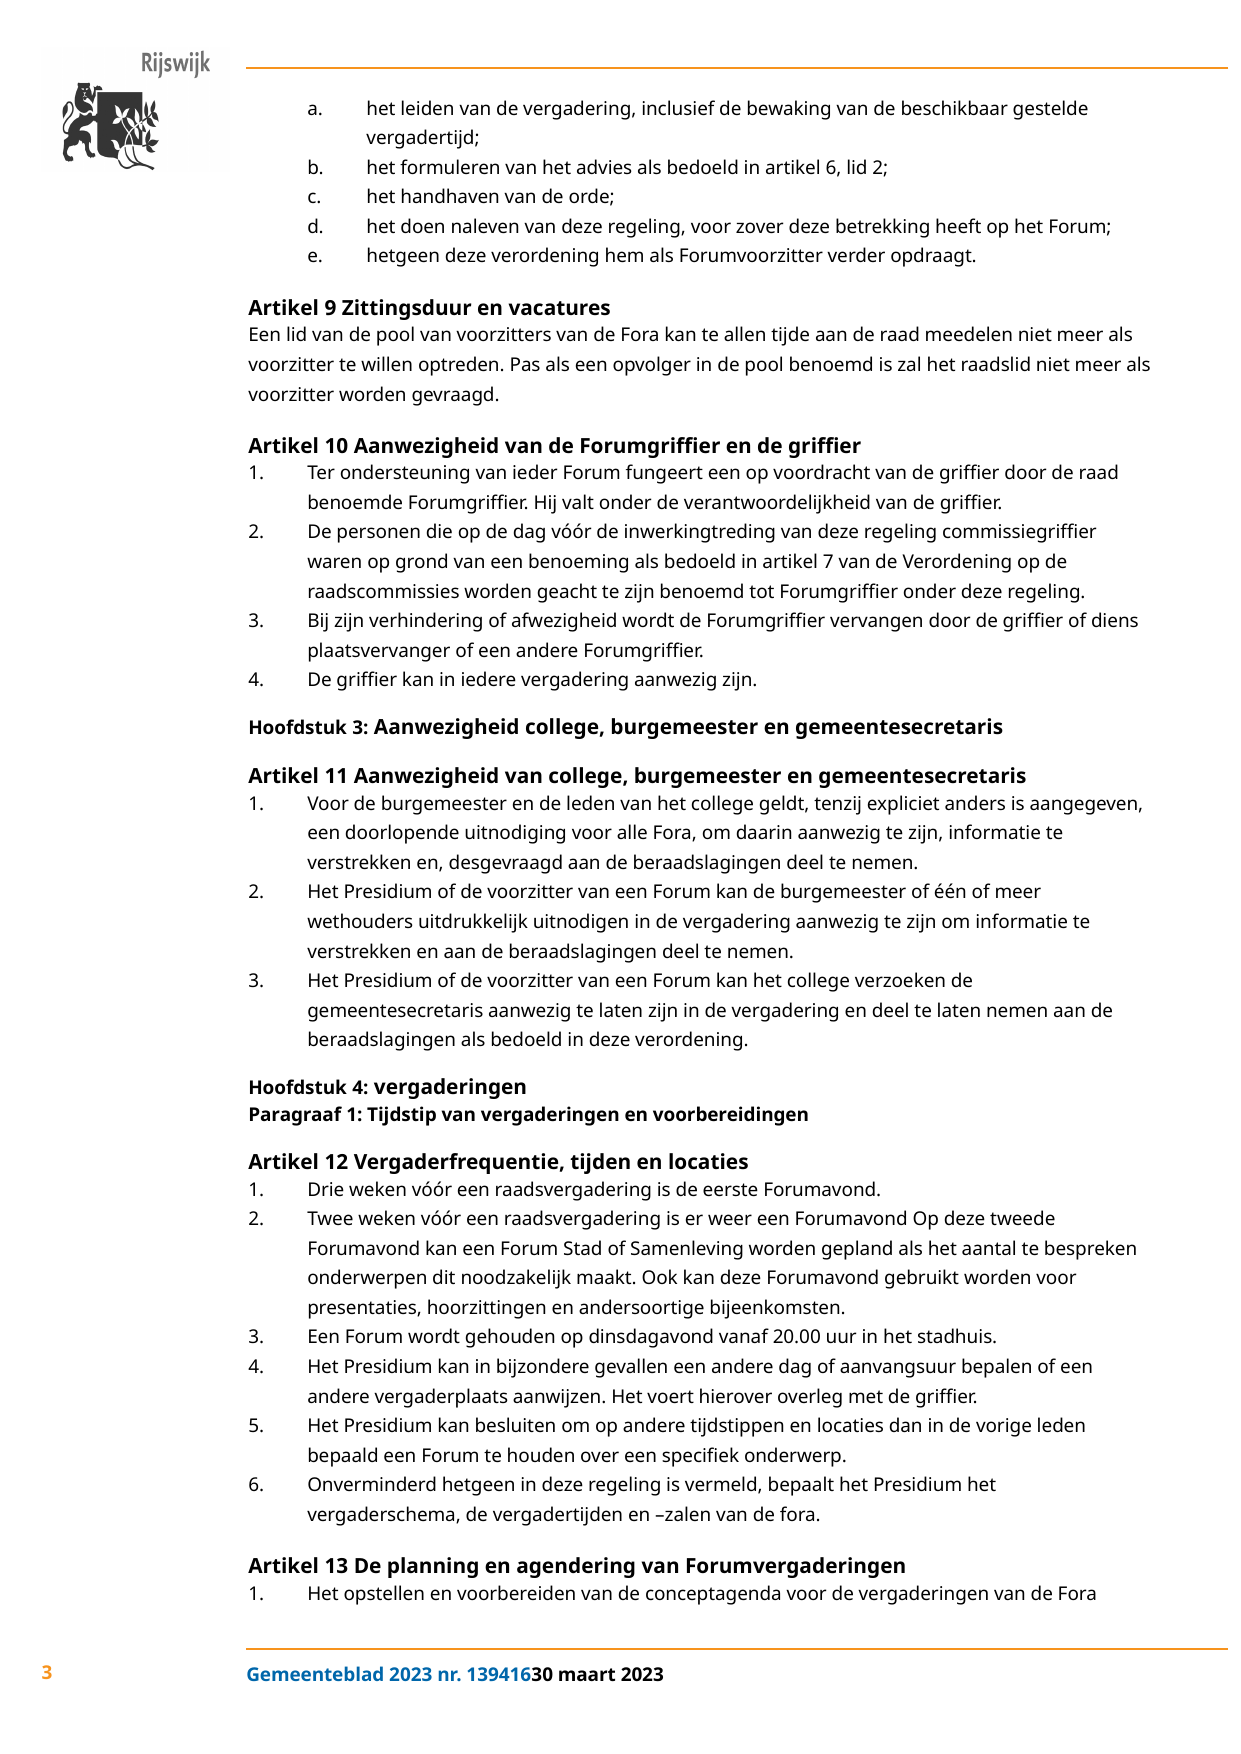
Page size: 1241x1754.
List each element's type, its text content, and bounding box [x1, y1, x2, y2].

text Hoofdstuk 4: vergaderingen [248, 1072, 1152, 1101]
list het handhaven van de orde; [307, 183, 1152, 209]
list Het Presidium kan in bijzondere gevallen een andere dag of aanvangsuur bepalen of een andere vergaderplaats aanwijzen. Het voert hierover overleg met de griffier. [248, 1353, 1152, 1408]
text Paragraaf 1: Tijdstip van vergaderingen en voorbereidingen [248, 1101, 1152, 1126]
list Drie weken vóór een raadsvergadering is de eerste Forumavond. [248, 1176, 1152, 1201]
text Artikel 13 De planning en agendering van Forumvergaderingen [248, 1552, 1152, 1580]
picture [41, 47, 231, 172]
list De griffier kan in iedere vergadering aanwezig zijn. [248, 667, 1152, 692]
list Het Presidium of de voorzitter van een Forum kan het college verzoeken de gemeentesecretaris aanwezig te laten zijn in de vergadering en deel te laten nemen aan de beraadslagingen als bedoeld in deze verordening. [248, 967, 1152, 1052]
text Artikel 10 Aanwezigheid van de Forumgriffier en de griffier [248, 431, 1152, 459]
list hetgeen deze verordening hem als Forumvoorzitter verder opdraagt. [307, 243, 1152, 268]
list Het Presidium of de voorzitter van een Forum kan de burgemeester of één of meer wethouders uitdrukkelijk uitnodigen in de vergadering aanwezig te zijn om informatie te verstrekken en aan de beraadslagingen deel te nemen. [248, 879, 1152, 964]
list Onverminderd hetgeen in deze regeling is vermeld, bepaalt het Presidium het vergaderschema, de vergadertijden en –zalen van de fora. [248, 1472, 1152, 1527]
list het doen naleven van deze regeling, voor zover deze betrekking heeft op het Forum; [307, 213, 1152, 239]
list het leiden van de vergadering, inclusief de bewaking van de beschikbaar gestelde vergadertijd; [307, 95, 1152, 150]
text Een lid van de pool van voorzitters van de Fora kan te allen tijde aan de raad meedelen niet meer als voorzitter te willen optreden. Pas als een opvolger in de pool benoemd is zal het raadslid niet meer als voorzitter worden gevraagd. [248, 322, 1152, 406]
list Twee weken vóór een raadsvergadering is er weer een Forumavond Op deze tweede Forumavond kan een Forum Stad of Samenleving worden gepland als het aantal te bespreken onderwerpen dit noodzakelijk maakt. Ook kan deze Forumavond gebruikt worden voor presentaties, hoorzittingen en andersoortige bijeenkomsten. [248, 1205, 1152, 1320]
list het formuleren van het advies als bedoeld in artikel 6, lid 2; [307, 154, 1152, 180]
list Een Forum wordt gehouden op dinsdagavond vanaf 20.00 uur in het stadhuis. [248, 1324, 1152, 1349]
list Het Presidium kan besluiten om op andere tijdstippen en locaties dan in de vorige leden bepaald een Forum te houden over een specifiek onderwerp. [248, 1412, 1152, 1468]
text Hoofdstuk 3: Aanwezigheid college, burgemeester en gemeentesecretaris [248, 712, 1152, 741]
list De personen die op de dag vóór de inwerkingtreding van deze regeling commissiegriffier waren op grond van een benoeming als bedoeld in artikel 7 van de Verordening op de raadscommissies worden geacht te zijn benoemd tot Forumgriffier onder deze regeling. [248, 519, 1152, 604]
list Ter ondersteuning van ieder Forum fungeert een op voordracht van de griffier door de raad benoemde Forumgriffier. Hij valt onder de verantwoordelijkheid van de griffier. [248, 459, 1152, 515]
list Bij zijn verhindering of afwezigheid wordt de Forumgriffier vervangen door de griffier of diens plaatsvervanger of een andere Forumgriffier. [248, 607, 1152, 663]
text Artikel 9 Zittingsduur en vacatures [248, 293, 1152, 322]
list Het opstellen en voorbereiden van de conceptagenda voor de vergaderingen van de Fora [248, 1580, 1152, 1606]
text Artikel 11 Aanwezigheid van college, burgemeester en gemeentesecretaris [248, 762, 1152, 790]
text Artikel 12 Vergaderfrequentie, tijden en locaties [248, 1147, 1152, 1176]
list Voor de burgemeester en de leden van het college geldt, tenzij expliciet anders is aangegeven, een doorlopende uitnodiging voor alle Fora, om daarin aanwezig te zijn, informatie te verstrekken en, desgevraagd aan de beraadslagingen deel te nemen. [248, 790, 1152, 875]
